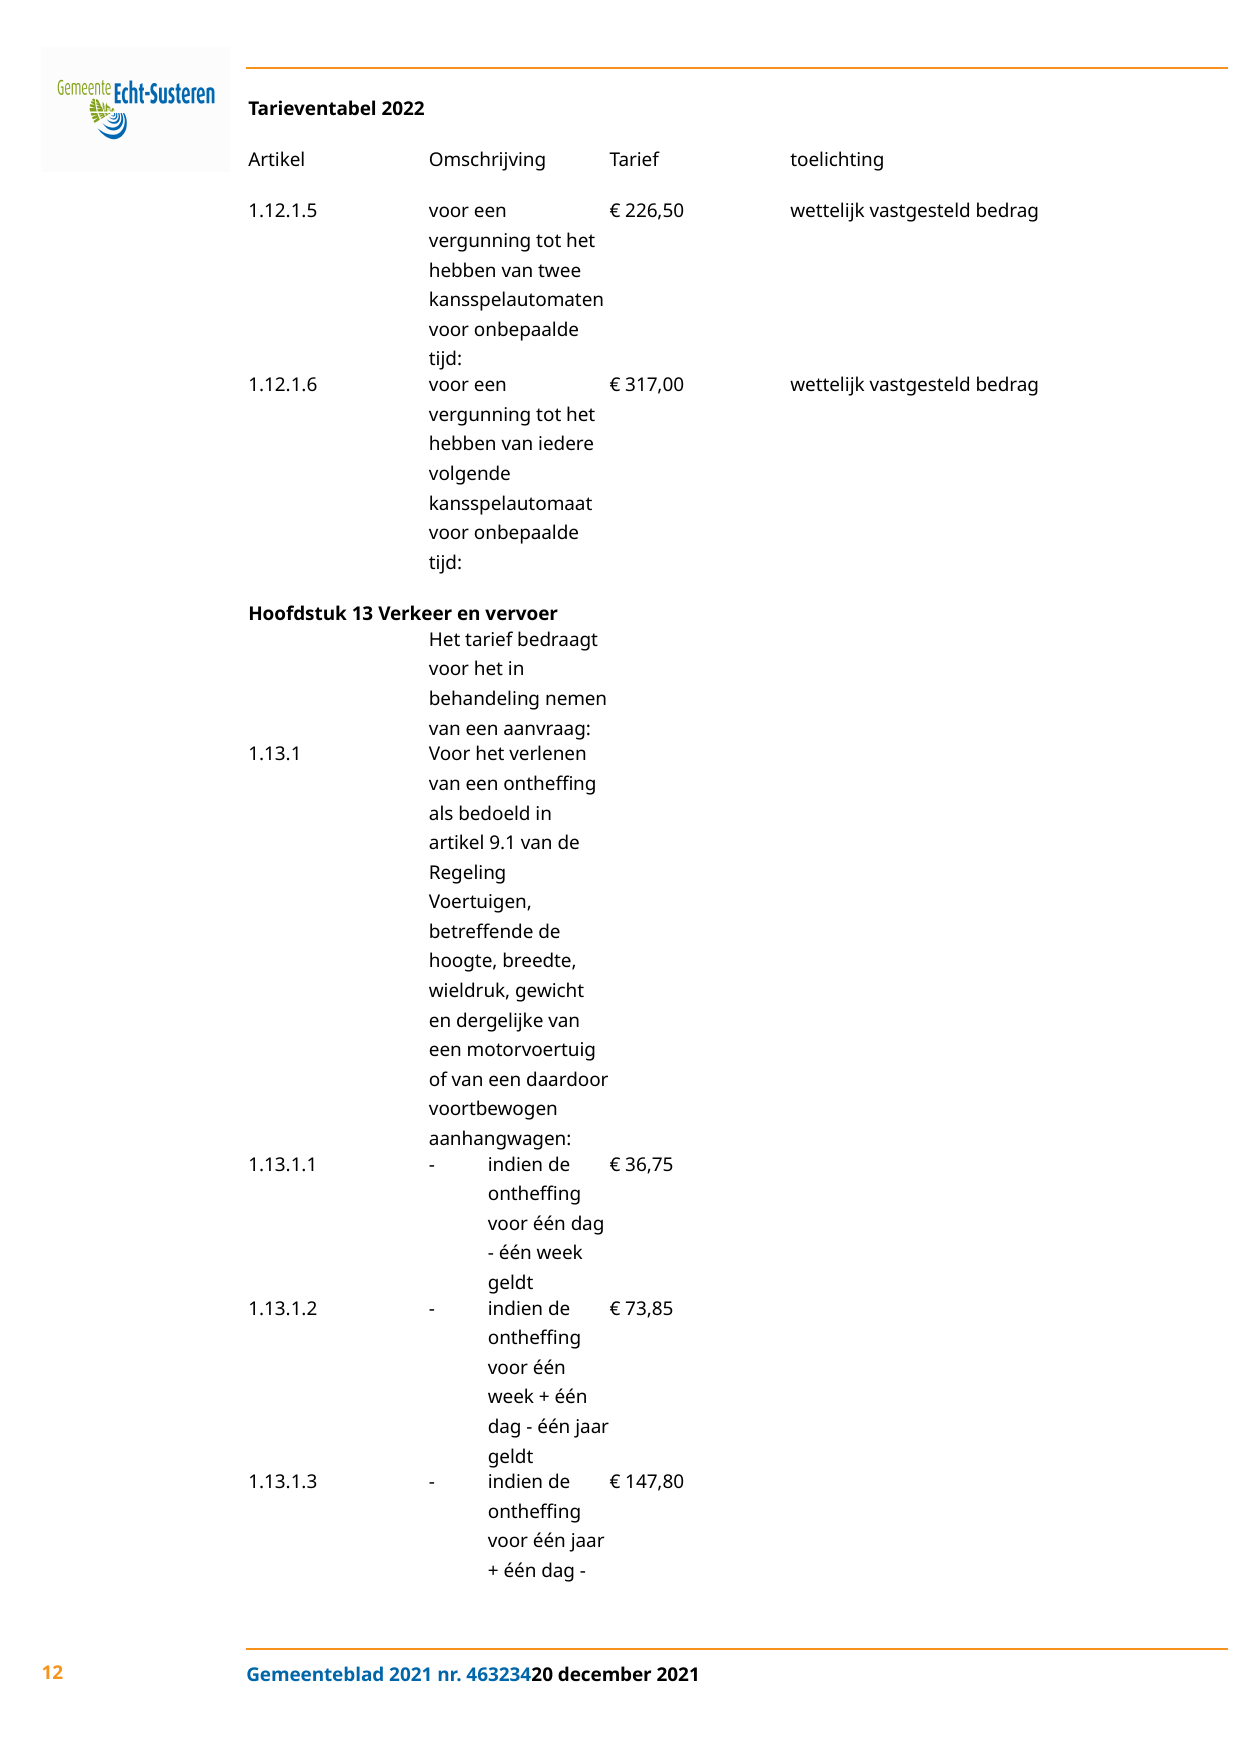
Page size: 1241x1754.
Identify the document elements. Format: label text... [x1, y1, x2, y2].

table_cell Artikel [248, 146, 429, 172]
table_cell [609, 741, 790, 1151]
table_cell [429, 121, 609, 146]
table_cell [429, 172, 609, 198]
table_cell [248, 172, 429, 198]
table_cell € 73,85 [609, 1295, 790, 1468]
table_cell [429, 575, 609, 600]
table_cell [609, 575, 790, 600]
table_cell [609, 626, 790, 741]
table_cell [790, 1295, 1152, 1468]
table_cell wettelijk vastgesteld bedrag [790, 198, 1152, 371]
table_cell 1.13.1.1 [248, 1151, 429, 1295]
table_cell [790, 1469, 1152, 1583]
picture [41, 47, 231, 172]
table_cell Voor het verlenen van een ontheffing als bedoeld in artikel 9.1 van de Regeling Voertuigen, betreffende de hoogte, breedte, wieldruk, gewicht en dergelijke van een motorvoertuig of van een daardoor voortbewogen aanhangwagen: [429, 741, 609, 1151]
table_cell € 36,75 [609, 1151, 790, 1295]
table_cell 1.12.1.6 [248, 371, 429, 574]
table_cell [609, 600, 790, 626]
table_cell [609, 172, 790, 198]
table_cell indien de ontheffing voor één week + één dag - één jaar geldt [429, 1295, 609, 1468]
table_cell indien de ontheffing voor één dag - één week geldt [429, 1151, 609, 1295]
table_cell [790, 626, 1152, 741]
table_cell [790, 121, 1152, 146]
table_cell Hoofdstuk 13 Verkeer en vervoer [248, 600, 609, 626]
table_cell 1.13.1 [248, 741, 429, 1151]
table_cell Tarief [609, 146, 790, 172]
table_cell toelichting [790, 146, 1152, 172]
table_cell [248, 626, 429, 741]
table_cell € 147,80 [609, 1469, 790, 1583]
table_cell € 226,50 [609, 198, 790, 371]
table_cell [790, 600, 1152, 626]
table_cell [248, 121, 429, 146]
table_cell [790, 1151, 1152, 1295]
table_cell Omschrijving [429, 146, 609, 172]
table_cell 1.13.1.3 [248, 1469, 429, 1583]
table_cell voor een vergunning tot het hebben van iedere volgende kansspelautomaat voor onbepaalde tijd: [429, 371, 609, 574]
table_cell [790, 575, 1152, 600]
table_cell wettelijk vastgesteld bedrag [790, 371, 1152, 574]
table_header Tarieventabel 2022 [248, 95, 1152, 121]
table_cell Het tarief bedraagt voor het in behandeling nemen van een aanvraag: [429, 626, 609, 741]
table_cell [790, 741, 1152, 1151]
table_cell [248, 575, 429, 600]
table_cell voor een vergunning tot het hebben van twee kansspelautomaten voor onbepaalde tijd: [429, 198, 609, 371]
table_cell 1.13.1.2 [248, 1295, 429, 1468]
table_cell € 317,00 [609, 371, 790, 574]
table_cell [609, 121, 790, 146]
table_cell indien de ontheffing voor één jaar + één dag [429, 1469, 609, 1583]
table_cell 1.12.1.5 [248, 198, 429, 371]
table_cell [790, 172, 1152, 198]
